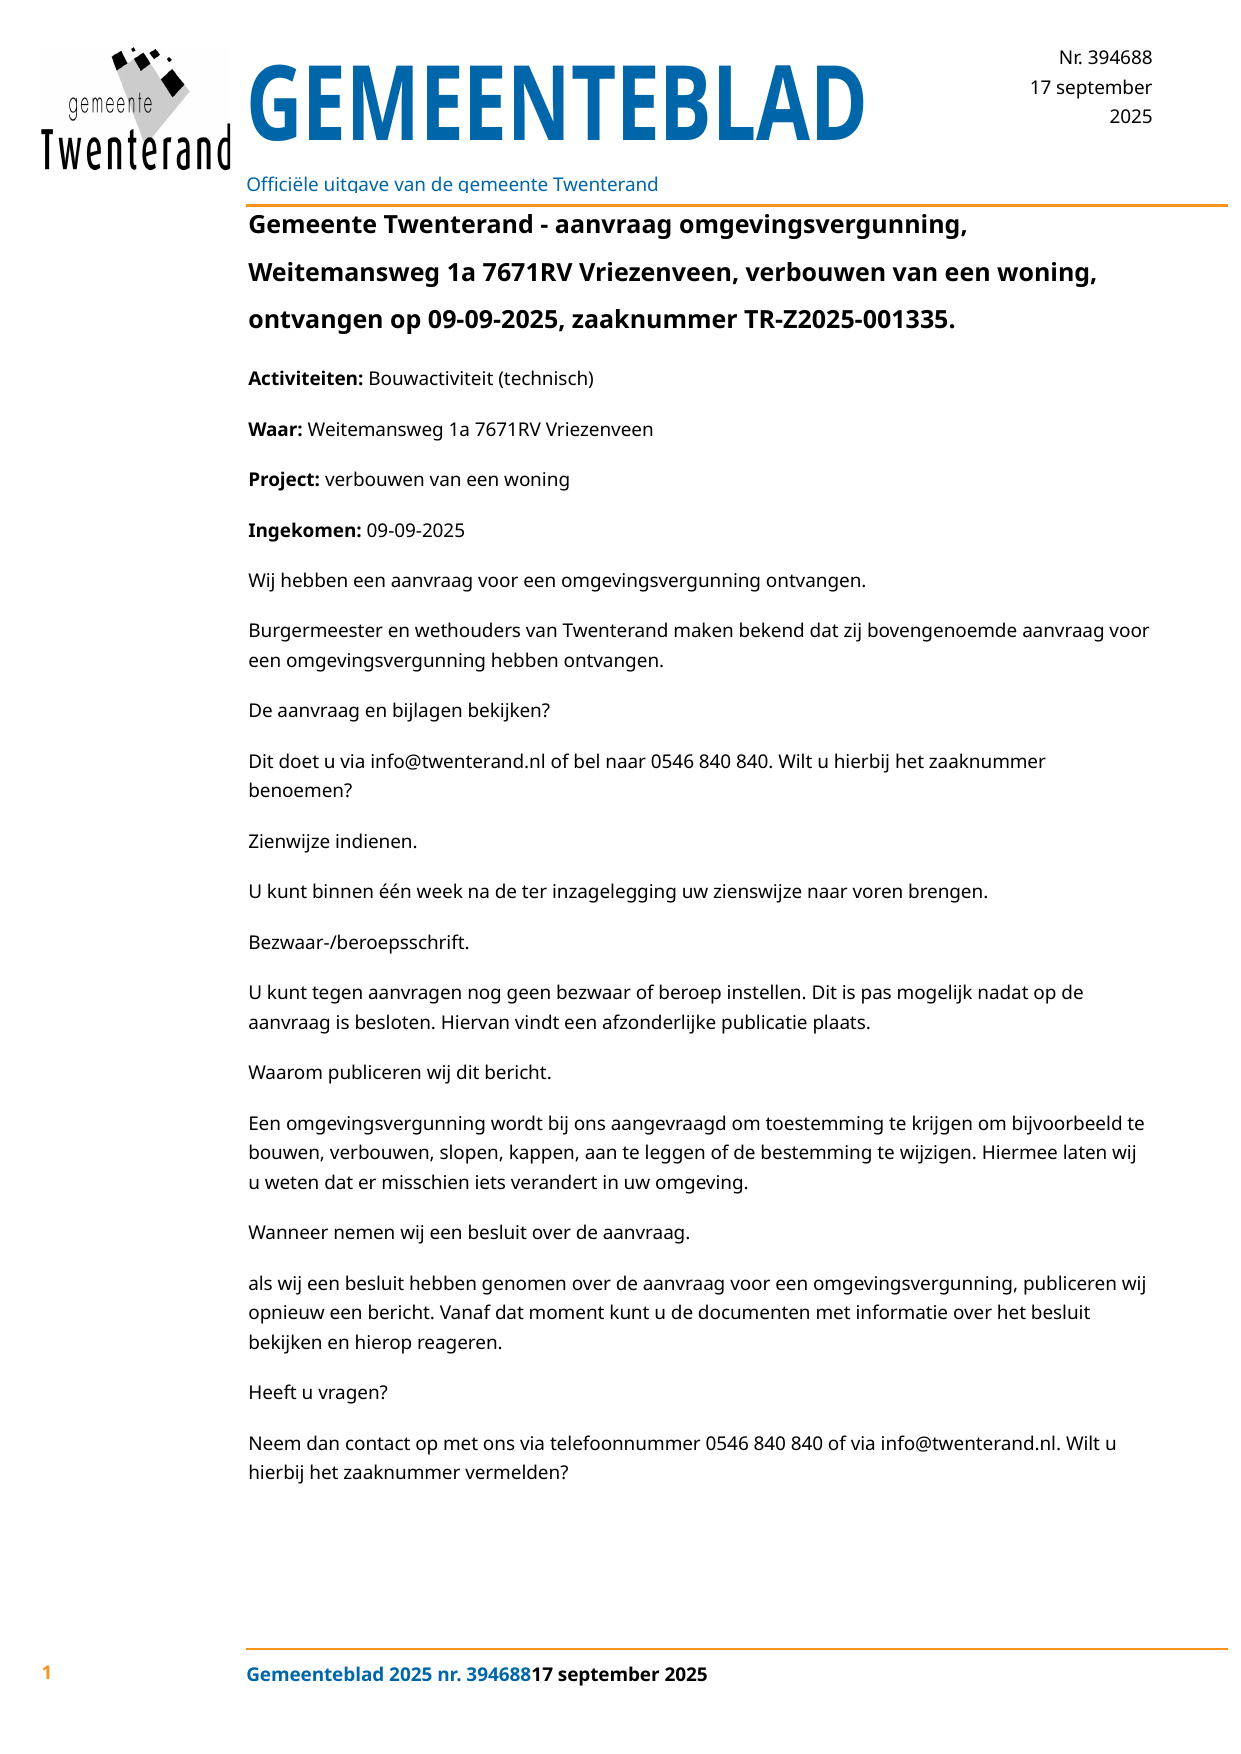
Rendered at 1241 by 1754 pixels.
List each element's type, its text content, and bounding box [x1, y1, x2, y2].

picture [41, 47, 231, 172]
text U kunt binnen één week na de ter inzagelegging uw zienswijze naar voren brengen. [248, 878, 1152, 904]
text Dit doet u via info@twenterand.nl of bel naar 0546 840 840. Wilt u hierbij het zaaknummer benoemen? [248, 748, 1152, 803]
text Waarom publiceren wij dit bericht. [248, 1059, 1152, 1085]
text Project: verbouwen van een woning [248, 466, 1152, 492]
text Bezwaar-/beroepsschrift. [248, 929, 1152, 954]
text Waar: Weitemansweg 1a 7671RV Vriezenveen [248, 416, 1152, 442]
text Ingekomen: 09-09-2025 [248, 517, 1152, 542]
text De aanvraag en bijlagen bekijken? [248, 698, 1152, 723]
text Heeft u vragen? [248, 1379, 1152, 1405]
text Activiteiten: Bouwactiviteit (technisch) [248, 366, 1152, 391]
text Zienwijze indienen. [248, 828, 1152, 854]
text als wij een besluit hebben genomen over de aanvraag voor een omgevingsvergunning, publiceren wij opnieuw een bericht. Vanaf dat moment kunt u de documenten met informatie over het besluit bekijken en hierop reageren. [248, 1270, 1152, 1354]
text Wij hebben een aanvraag voor een omgevingsvergunning ontvangen. [248, 567, 1152, 593]
text Neem dan contact op met ons via telefoonnummer 0546 840 840 of via info@twenterand.nl. Wilt u hierbij het zaaknummer vermelden? [248, 1430, 1152, 1485]
text Burgermeester en wethouders van Twenterand maken bekend dat zij bovengenoemde aanvraag voor een omgevingsvergunning hebben ontvangen. [248, 618, 1152, 673]
text Gemeente Twenterand - aanvraag omgevingsvergunning, Weitemansweg 1a 7671RV Vriezenveen, verbouwen van een woning, ontvangen op 09-09-2025, zaaknummer TR-Z2025-001335. [248, 207, 1152, 336]
text Wanneer nemen wij een besluit over de aanvraag. [248, 1219, 1152, 1245]
text U kunt tegen aanvragen nog geen bezwaar of beroep instellen. Dit is pas mogelijk nadat op de aanvraag is besloten. Hiervan vindt een afzonderlijke publicatie plaats. [248, 979, 1152, 1034]
text Een omgevingsvergunning wordt bij ons aangevraagd om toestemming te krijgen om bijvoorbeeld te bouwen, verbouwen, slopen, kappen, aan te leggen of de bestemming te wijzigen. Hiermee laten wij u weten dat er misschien iets verandert in uw omgeving. [248, 1110, 1152, 1194]
